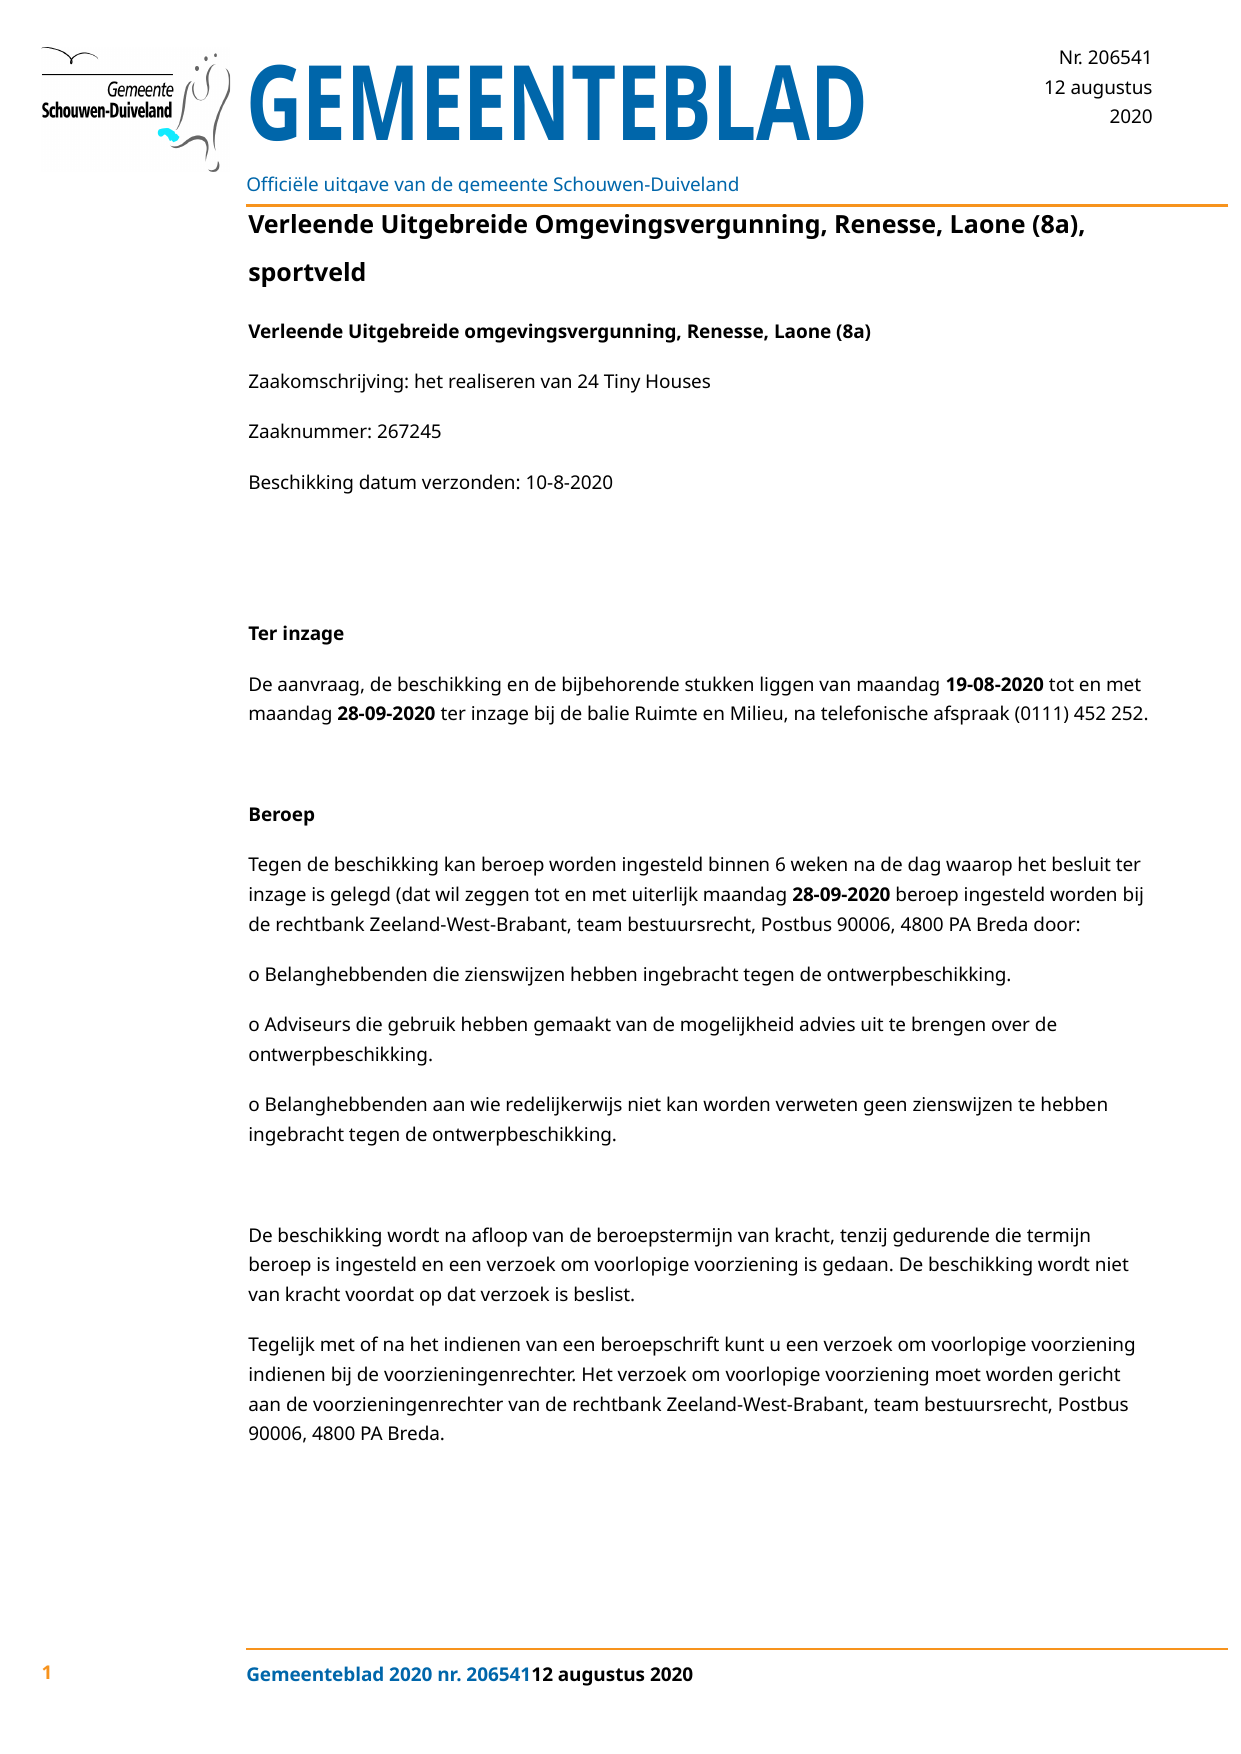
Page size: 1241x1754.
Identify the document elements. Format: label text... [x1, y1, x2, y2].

text Zaakomschrijving: het realiseren van 24 Tiny Houses [248, 368, 1152, 394]
picture [41, 47, 231, 172]
text Zaaknummer: 267245 [248, 419, 1152, 444]
text Tegelijk met of na het indienen van een beroepschrift kunt u een verzoek om voorlopige voorziening indienen bij de voorzieningenrechter. Het verzoek om voorlopige voorziening moet worden gericht aan de voorzieningenrechter van de rechtbank Zeeland-West-Brabant, team bestuursrecht, Postbus 90006, 4800 PA Breda. [248, 1332, 1152, 1446]
text o Belanghebbenden die zienswijzen hebben ingebracht tegen de ontwerpbeschikking. [248, 961, 1152, 987]
text Verleende Uitgebreide Omgevingsvergunning, Renesse, Laone (8a), sportveld [248, 207, 1152, 288]
text De aanvraag, de beschikking en de bijbehorende stukken liggen van maandag 19-08-2020 tot en met maandag 28-09-2020 ter inzage bij de balie Ruimte en Milieu, na telefonische afspraak (0111) 452 252. [248, 671, 1152, 726]
text Beschikking datum verzonden: 10-8-2020 [248, 469, 1152, 495]
text De beschikking wordt na afloop van de beroepstermijn van kracht, tenzij gedurende die termijn beroep is ingesteld en een verzoek om voorlopige voorziening is gedaan. De beschikking wordt niet van kracht voordat op dat verzoek is beslist. [248, 1222, 1152, 1307]
text Verleende Uitgebreide omgevingsvergunning, Renesse, Laone (8a) [248, 318, 1152, 344]
text Beroep [248, 801, 1152, 827]
text o Belanghebbenden aan wie redelijkerwijs niet kan worden verweten geen zienswijzen te hebben ingebracht tegen de ontwerpbeschikking. [248, 1092, 1152, 1147]
text Tegen de beschikking kan beroep worden ingesteld binnen 6 weken na de dag waarop het besluit ter inzage is gelegd (dat wil zeggen tot en met uiterlijk maandag 28-09-2020 beroep ingesteld worden bij de rechtbank Zeeland-West-Brabant, team bestuursrecht, Postbus 90006, 4800 PA Breda door: [248, 852, 1152, 937]
text Ter inzage [248, 620, 1152, 646]
text o Adviseurs die gebruik hebben gemaakt van de mogelijkheid advies uit te brengen over de ontwerpbeschikking. [248, 1012, 1152, 1067]
